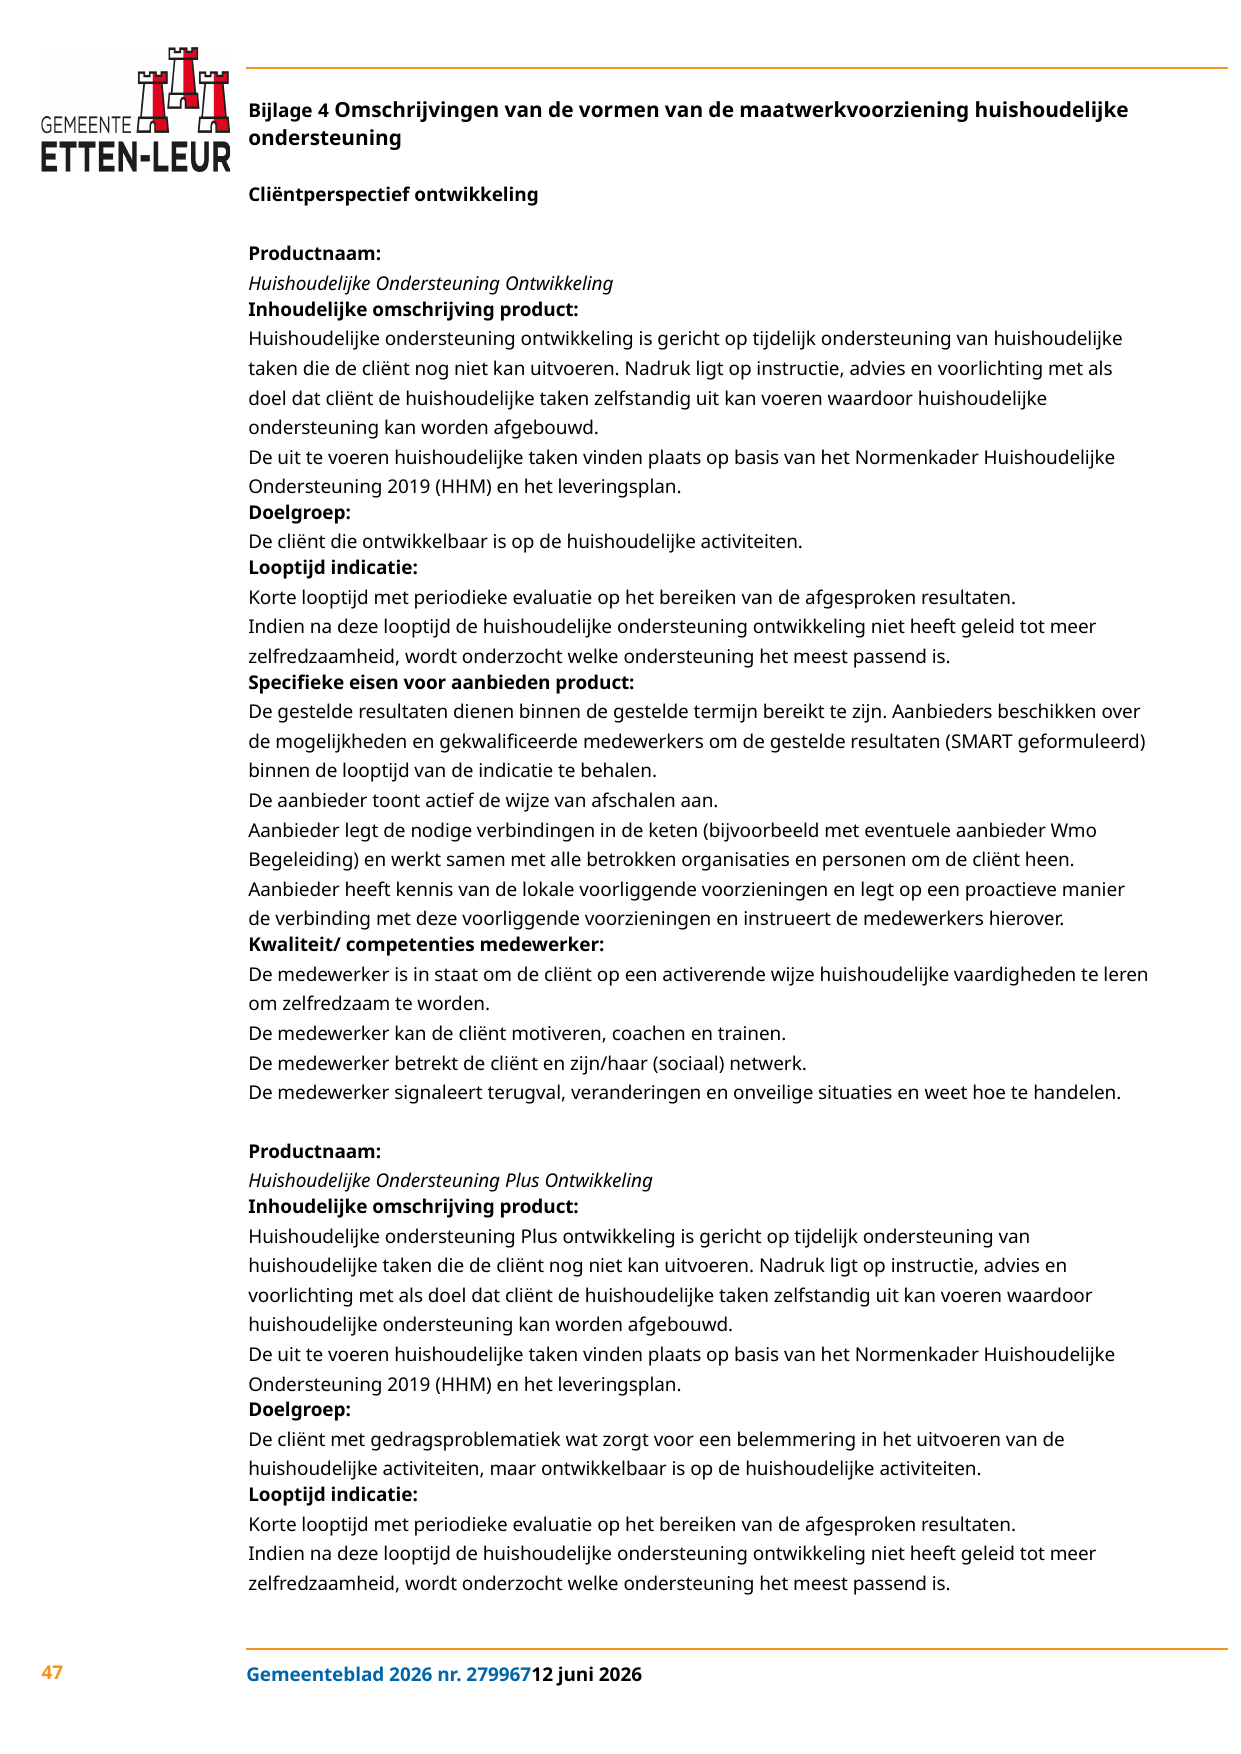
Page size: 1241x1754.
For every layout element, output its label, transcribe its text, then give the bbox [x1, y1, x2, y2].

picture [41, 47, 231, 172]
text Cliëntperspectief ontwikkeling [248, 181, 1152, 207]
text Bijlage 4 Omschrijvingen van de vormen van de maatwerkvoorziening huishoudelijke ondersteuning [248, 95, 1152, 152]
table_header Productnaam: Huishoudelijke Ondersteuning Plus Ontwikkeling [248, 1138, 1152, 1193]
table_cell Looptijd indicatie: Korte looptijd met periodieke evaluatie op het bereiken van de afgesproken resultaten. Indien na deze looptijd de huishoudelijke ondersteuning ontwikkeling niet heeft geleid tot meer zelfredzaamheid, wordt onderzocht welke ondersteuning het meest passend is. [248, 555, 1152, 669]
table_header Productnaam: Huishoudelijke Ondersteuning Ontwikkeling [248, 241, 1152, 296]
table_cell Looptijd indicatie: Korte looptijd met periodieke evaluatie op het bereiken van de afgesproken resultaten. Indien na deze looptijd de huishoudelijke ondersteuning ontwikkeling niet heeft geleid tot meer zelfredzaamheid, wordt onderzocht welke ondersteuning het meest passend is. [248, 1481, 1152, 1596]
table_cell Inhoudelijke omschrijving product: Huishoudelijke ondersteuning ontwikkeling is gericht op tijdelijk ondersteuning van huishoudelijke taken die de cliënt nog niet kan uitvoeren. Nadruk ligt op instructie, advies en voorlichting met als doel dat cliënt de huishoudelijke taken zelfstandig uit kan voeren waardoor huishoudelijke ondersteuning kan worden afgebouwd. De uit te voeren huishoudelijke taken vinden plaats op basis van het Normenkader Huishoudelijke Ondersteuning 2019 (HHM) en het leveringsplan. [248, 296, 1152, 499]
table_cell Doelgroep: De cliënt die ontwikkelbaar is op de huishoudelijke activiteiten. [248, 499, 1152, 554]
table_cell Specifieke eisen voor aanbieden product: De gestelde resultaten dienen binnen de gestelde termijn bereikt te zijn. Aanbieders beschikken over de mogelijkheden en gekwalificeerde medewerkers om de gestelde resultaten (SMART geformuleerd) binnen de looptijd van de indicatie te behalen. De aanbieder toont actief de wijze van afschalen aan. Aanbieder legt de nodige verbindingen in de keten (bijvoorbeeld met eventuele aanbieder Wmo Begeleiding) en werkt samen met alle betrokken organisaties en personen om de cliënt heen. Aanbieder heeft kennis van de lokale voorliggende voorzieningen en legt op een proactieve manier de verbinding met deze voorliggende voorzieningen en instrueert de medewerkers hierover. [248, 669, 1152, 931]
table_cell Inhoudelijke omschrijving product: Huishoudelijke ondersteuning Plus ontwikkeling is gericht op tijdelijk ondersteuning van huishoudelijke taken die de cliënt nog niet kan uitvoeren. Nadruk ligt op instructie, advies en voorlichting met als doel dat cliënt de huishoudelijke taken zelfstandig uit kan voeren waardoor huishoudelijke ondersteuning kan worden afgebouwd. De uit te voeren huishoudelijke taken vinden plaats op basis van het Normenkader Huishoudelijke Ondersteuning 2019 (HHM) en het leveringsplan. [248, 1193, 1152, 1396]
table_cell Kwaliteit/ competenties medewerker: De medewerker is in staat om de cliënt op een activerende wijze huishoudelijke vaardigheden te leren om zelfredzaam te worden. De medewerker kan de cliënt motiveren, coachen en trainen. De medewerker betrekt de cliënt en zijn/haar (sociaal) netwerk. De medewerker signaleert terugval, veranderingen en onveilige situaties en weet hoe te handelen. [248, 931, 1152, 1105]
table_cell Doelgroep: De cliënt met gedragsproblematiek wat zorgt voor een belemmering in het uitvoeren van de huishoudelijke activiteiten, maar ontwikkelbaar is op de huishoudelijke activiteiten. [248, 1396, 1152, 1481]
